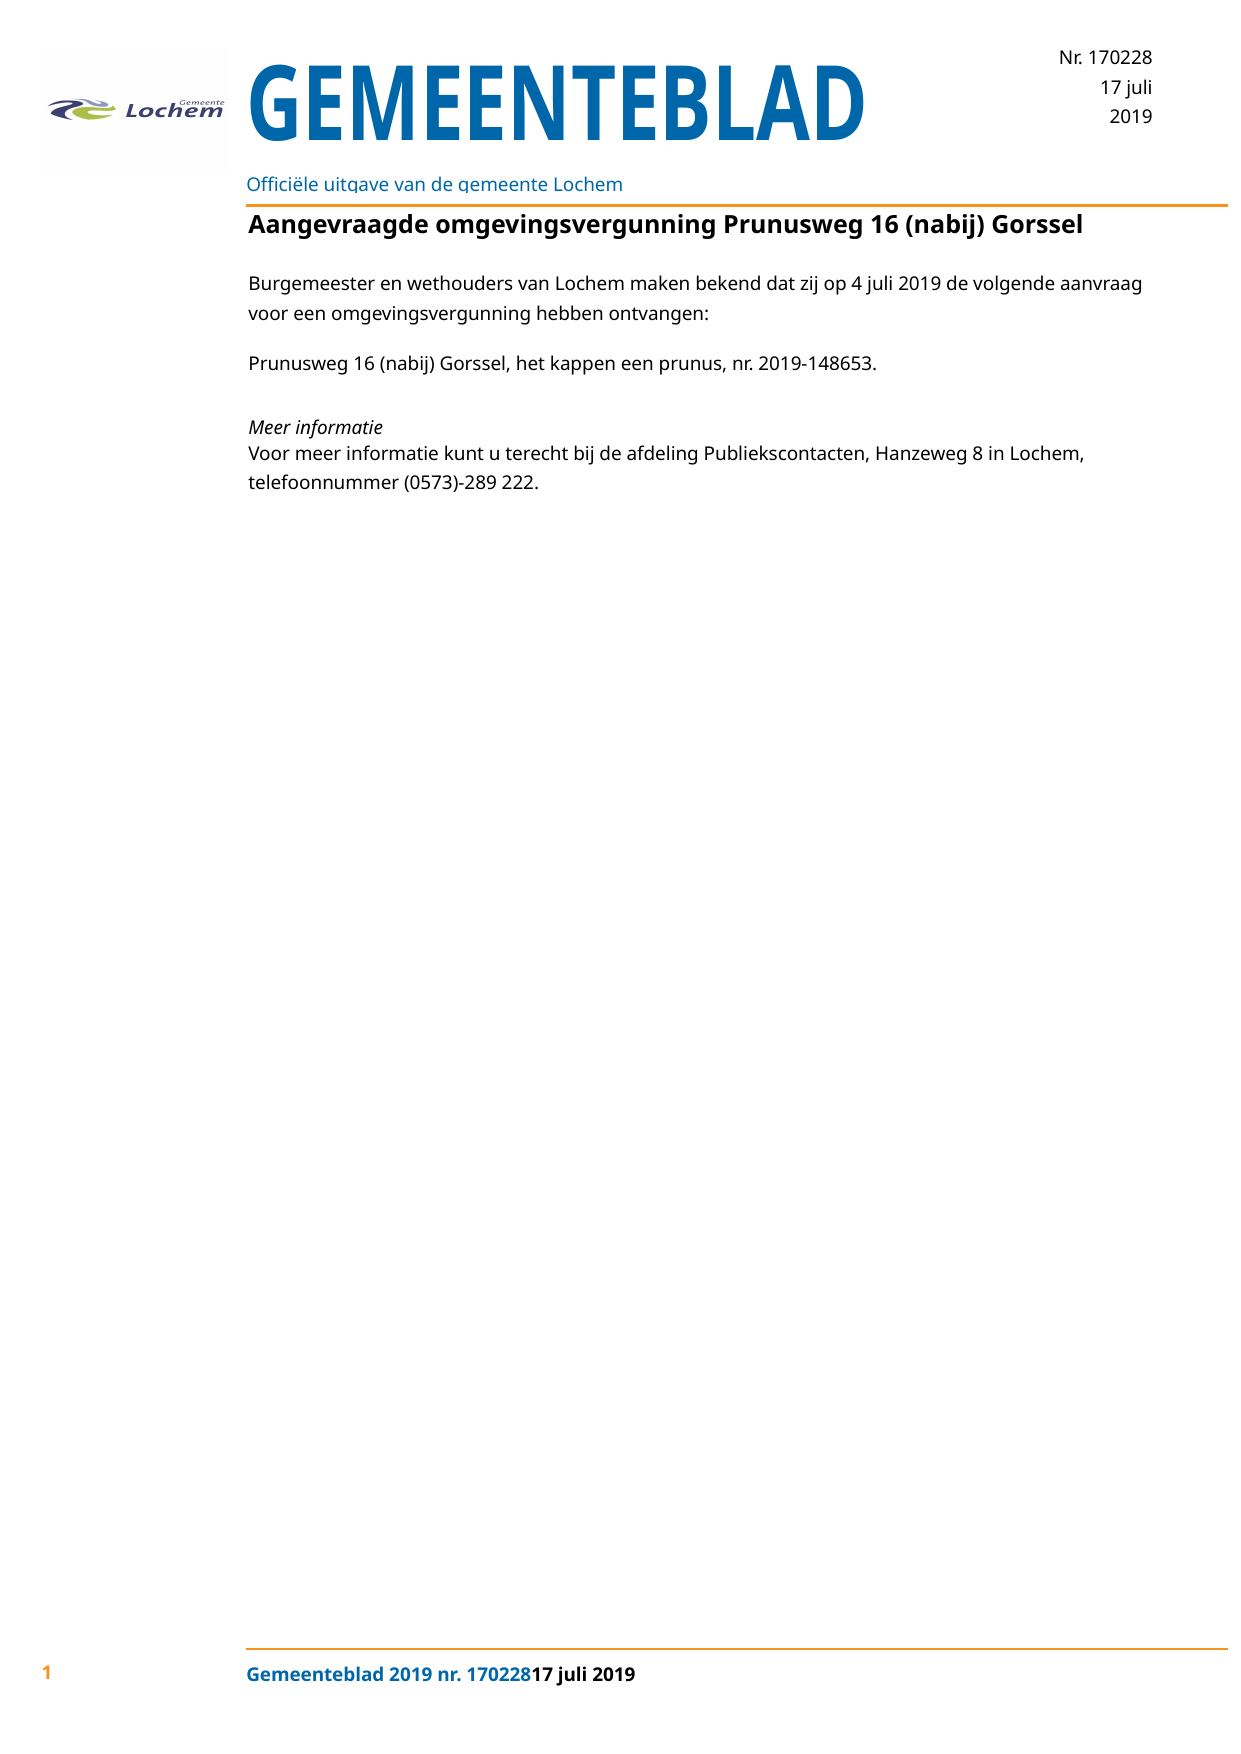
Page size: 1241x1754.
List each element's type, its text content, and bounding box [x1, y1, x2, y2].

text Aangevraagde omgevingsvergunning Prunusweg 16 (nabij) Gorssel [248, 207, 1152, 241]
picture [41, 47, 231, 172]
text Prunusweg 16 (nabij) Gorssel, het kappen een prunus, nr. 2019-148653. [248, 350, 1152, 376]
text Voor meer informatie kunt u terecht bij de afdeling Publiekscontacten, Hanzeweg 8 in Lochem, telefoonnummer (0573)-289 222. [248, 440, 1152, 495]
text Burgemeester en wethouders van Lochem maken bekend dat zij op 4 juli 2019 de volgende aanvraag voor een omgevingsvergunning hebben ontvangen: [248, 270, 1152, 326]
text Meer informatie [248, 414, 1152, 440]
